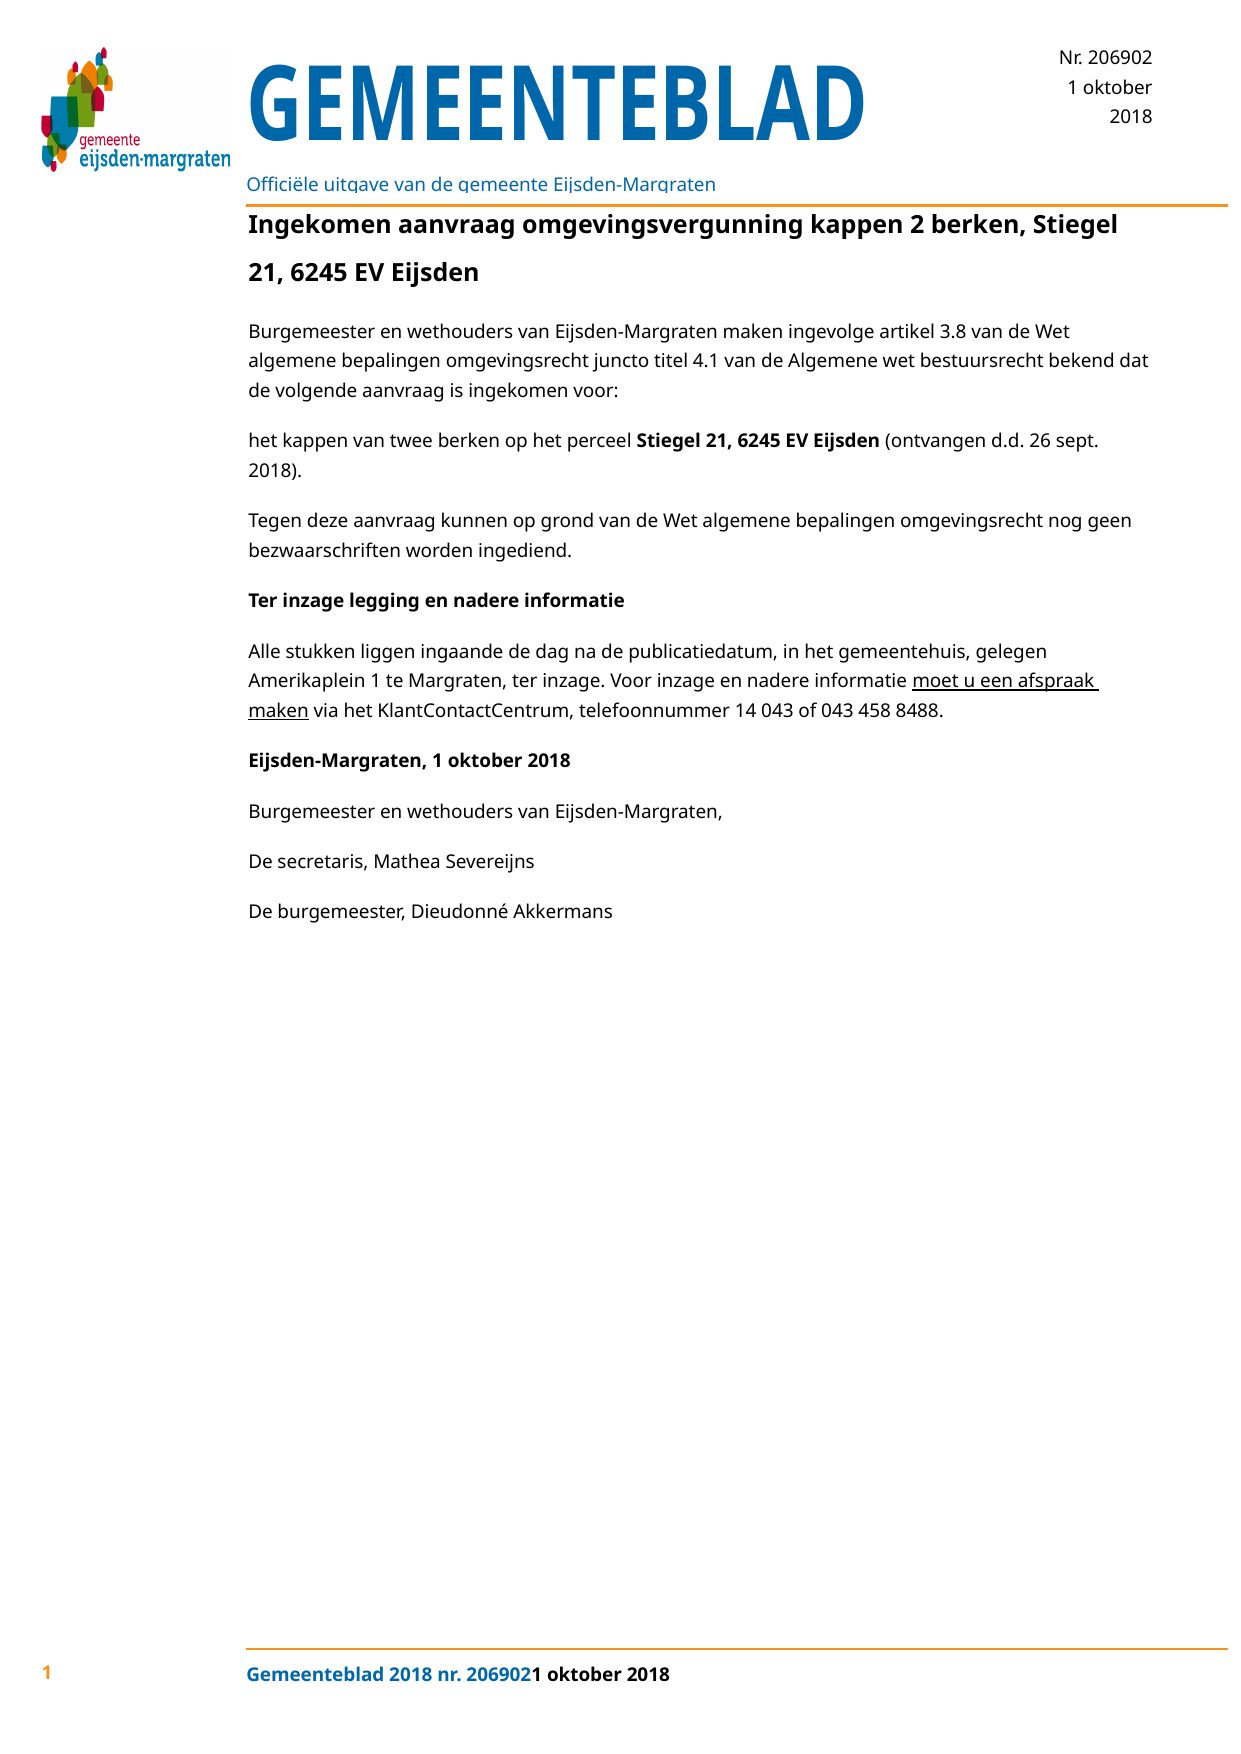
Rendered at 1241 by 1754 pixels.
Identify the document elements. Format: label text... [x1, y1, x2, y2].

text Ter inzage legging en nadere informatie [248, 587, 1152, 613]
text Ingekomen aanvraag omgevingsvergunning kappen 2 berken, Stiegel 21, 6245 EV Eijsden [248, 207, 1152, 288]
picture [41, 47, 231, 172]
text De burgemeester, Dieudonné Akkermans [248, 899, 1152, 924]
text Burgemeester en wethouders van Eijsden-Margraten, [248, 798, 1152, 824]
text Eijsden-Margraten, 1 oktober 2018 [248, 747, 1152, 773]
text het kappen van twee berken op het perceel Stiegel 21, 6245 EV Eijsden (ontvangen d.d. 26 sept. 2018). [248, 427, 1152, 483]
text Burgemeester en wethouders van Eijsden-Margraten maken ingevolge artikel 3.8 van de Wet algemene bepalingen omgevingsrecht juncto titel 4.1 van de Algemene wet bestuursrecht bekend dat de volgende aanvraag is ingekomen voor: [248, 318, 1152, 403]
text Alle stukken liggen ingaande de dag na de publicatiedatum, in het gemeentehuis, gelegen Amerikaplein 1 te Margraten, ter inzage. Voor inzage en nadere informatie moet u een afspraak maken via het KlantContactCentrum, telefoonnummer 14 043 of 043 458 8488. [248, 638, 1152, 723]
text Tegen deze aanvraag kunnen op grond van de Wet algemene bepalingen omgevingsrecht nog geen bezwaarschriften worden ingediend. [248, 507, 1152, 563]
text De secretaris, Mathea Severeijns [248, 848, 1152, 874]
